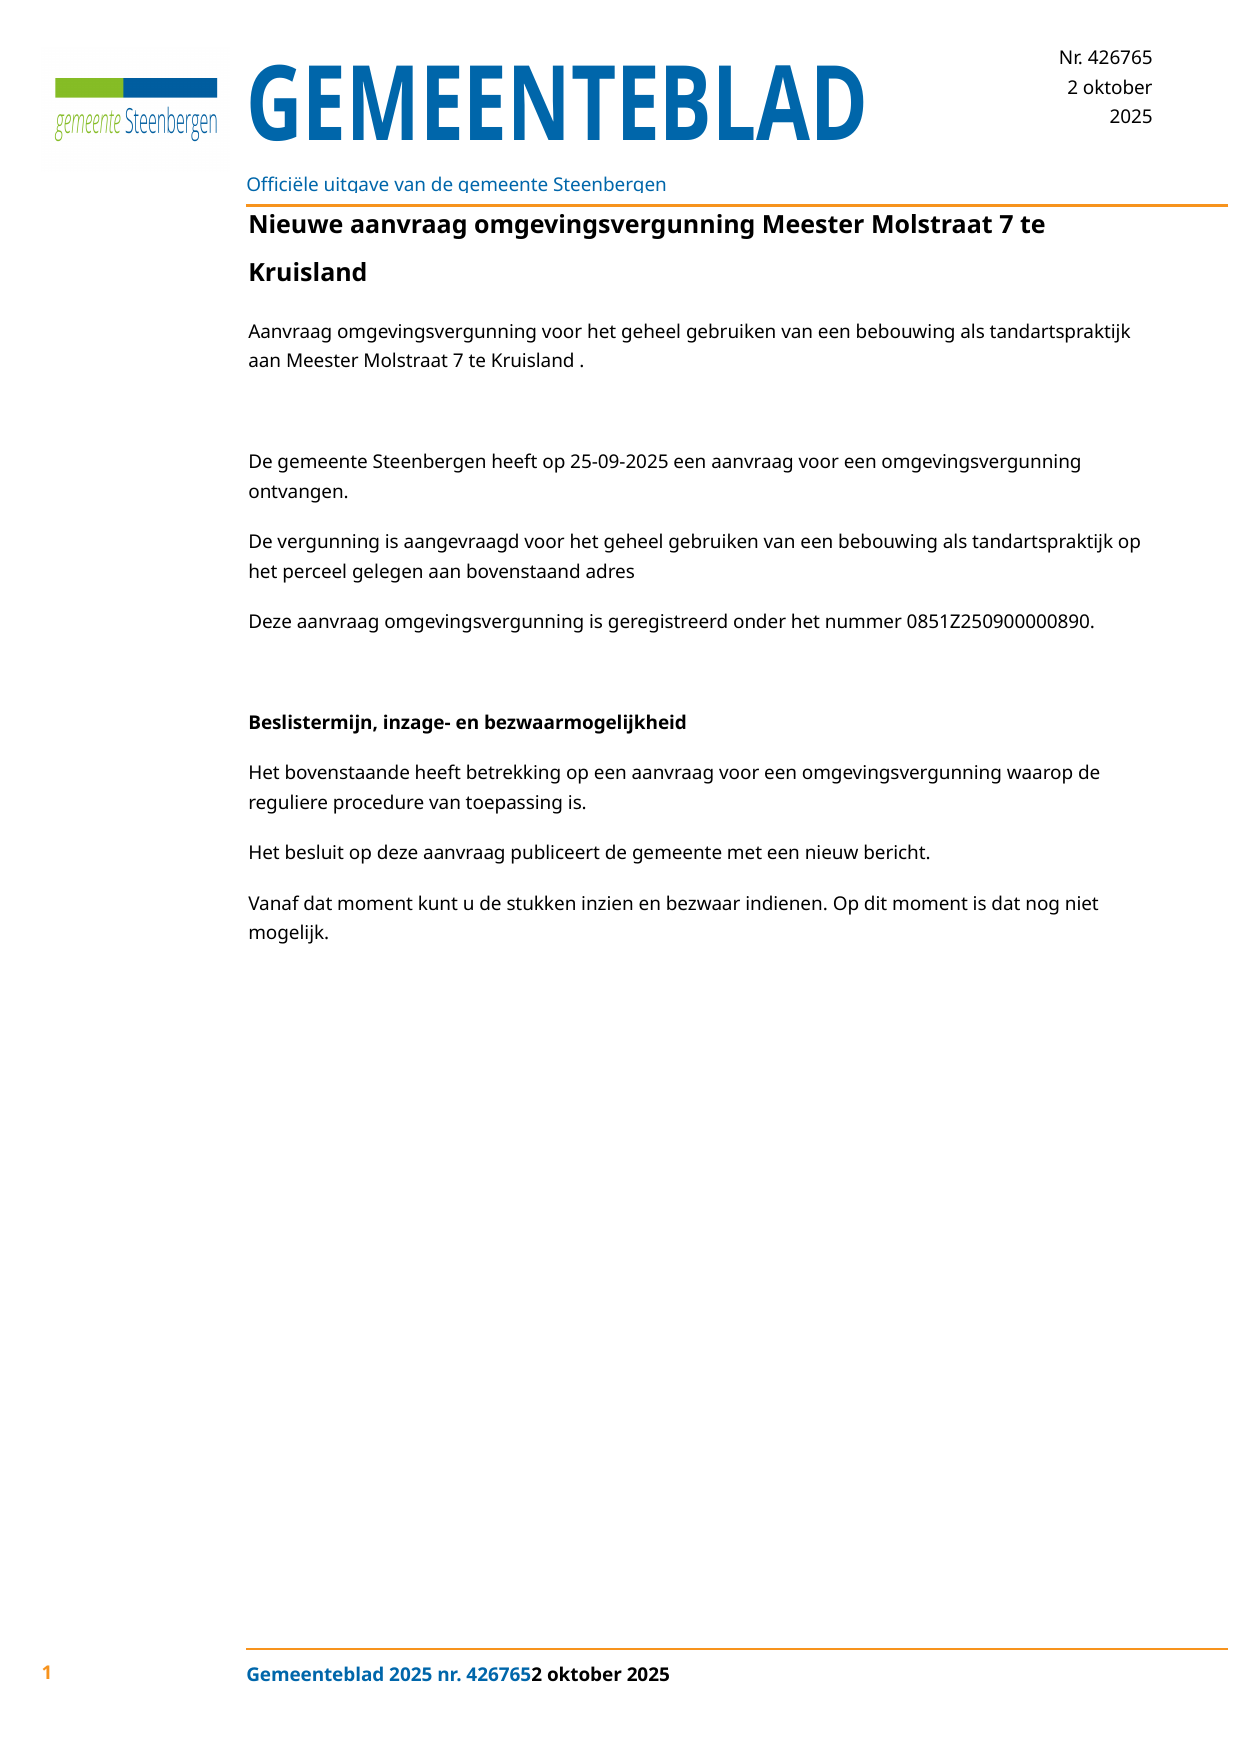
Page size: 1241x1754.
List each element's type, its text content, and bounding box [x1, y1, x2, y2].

text Aanvraag omgevingsvergunning voor het geheel gebruiken van een bebouwing als tandartspraktijk aan Meester Molstraat 7 te Kruisland . [248, 318, 1152, 373]
text Beslistermijn, inzage- en bezwaarmogelijkheid [248, 709, 1152, 735]
text Het bovenstaande heeft betrekking op een aanvraag voor een omgevingsvergunning waarop de reguliere procedure van toepassing is. [248, 759, 1152, 815]
text Vanaf dat moment kunt u de stukken inzien en bezwaar indienen. Op dit moment is dat nog niet mogelijk. [248, 890, 1152, 945]
text De gemeente Steenbergen heeft op 25-09-2025 een aanvraag voor een omgevingsvergunning ontvangen. [248, 448, 1152, 504]
picture [41, 47, 231, 172]
text De vergunning is aangevraagd voor het geheel gebruiken van een bebouwing als tandartspraktijk op het perceel gelegen aan bovenstaand adres [248, 528, 1152, 584]
text Nieuwe aanvraag omgevingsvergunning Meester Molstraat 7 te Kruisland [248, 207, 1152, 288]
text Het besluit op deze aanvraag publiceert de gemeente met een nieuw bericht. [248, 839, 1152, 865]
text Deze aanvraag omgevingsvergunning is geregistreerd onder het nummer 0851Z250900000890. [248, 608, 1152, 634]
